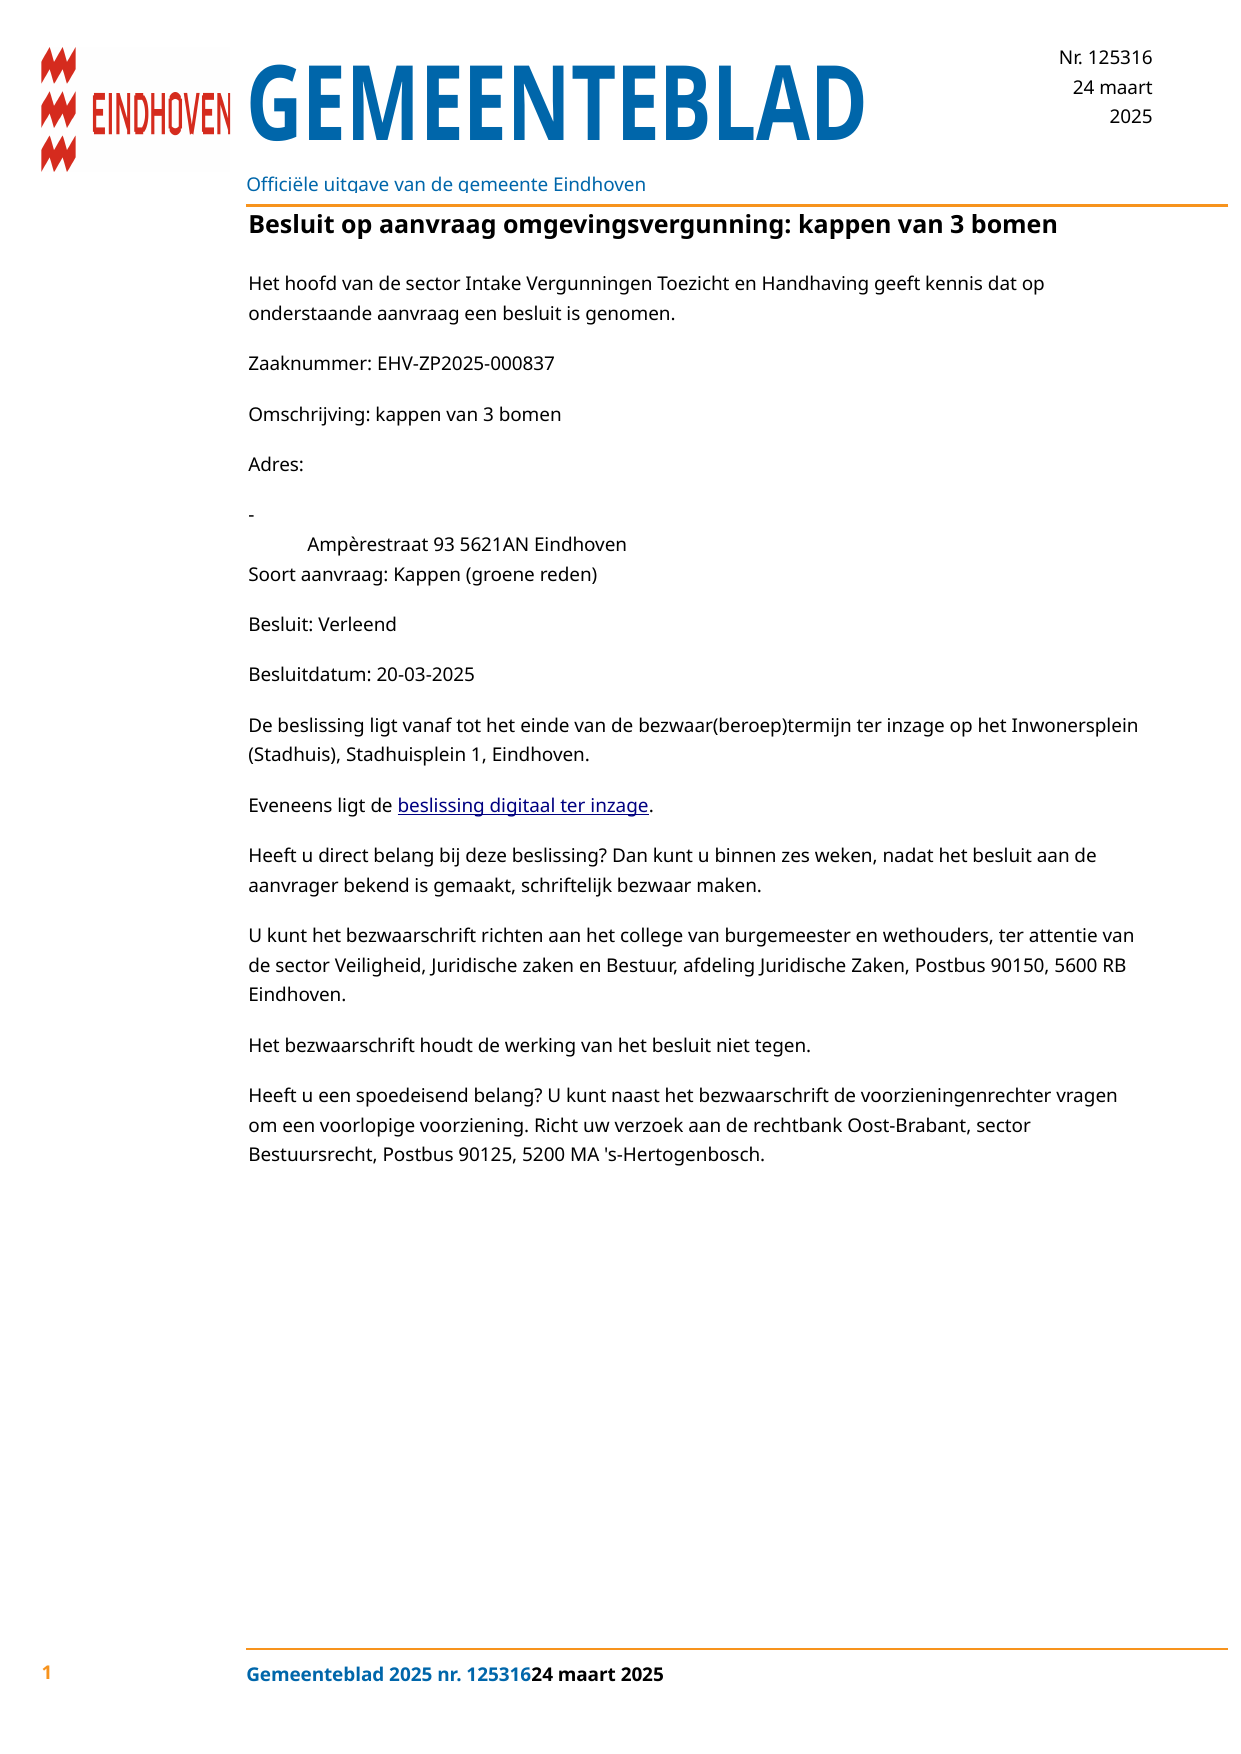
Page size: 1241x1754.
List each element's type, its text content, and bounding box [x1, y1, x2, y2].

text Het hoofd van de sector Intake Vergunningen Toezicht en Handhaving geeft kennis dat op onderstaande aanvraag een besluit is genomen. [248, 270, 1152, 326]
text Heeft u direct belang bij deze beslissing? Dan kunt u binnen zes weken, nadat het besluit aan de aanvrager bekend is gemaakt, schriftelijk bezwaar maken. [248, 842, 1152, 898]
picture [41, 47, 231, 172]
text Besluit op aanvraag omgevingsvergunning: kappen van 3 bomen [248, 207, 1152, 241]
text Besluitdatum: 20-03-2025 [248, 662, 1152, 687]
text Omschrijving: kappen van 3 bomen [248, 401, 1152, 426]
text Besluit: Verleend [248, 611, 1152, 637]
text Eveneens ligt de beslissing digitaal ter inzage. [248, 792, 1152, 818]
text Adres: [248, 451, 1152, 477]
text Het bezwaarschrift houdt de werking van het besluit niet tegen. [248, 1032, 1152, 1058]
text De beslissing ligt vanaf tot het einde van de bezwaar(beroep)termijn ter inzage op het Inwonersplein (Stadhuis), Stadhuisplein 1, Eindhoven. [248, 712, 1152, 767]
text Soort aanvraag: Kappen (groene reden) [248, 561, 1152, 586]
text Zaaknummer: EHV-ZP2025-000837 [248, 350, 1152, 376]
list Ampèrestraat 93 5621AN Eindhoven [248, 531, 1152, 557]
text Heeft u een spoedeisend belang? U kunt naast het bezwaarschrift de voorzieningenrechter vragen om een voorlopige voorziening. Richt uw verzoek aan de rechtbank Oost-Brabant, sector Bestuursrecht, Postbus 90125, 5200 MA 's-Hertogenbosch. [248, 1082, 1152, 1167]
text U kunt het bezwaarschrift richten aan het college van burgemeester en wethouders, ter attentie van de sector Veiligheid, Juridische zaken en Bestuur, afdeling Juridische Zaken, Postbus 90150, 5600 RB Eindhoven. [248, 922, 1152, 1007]
